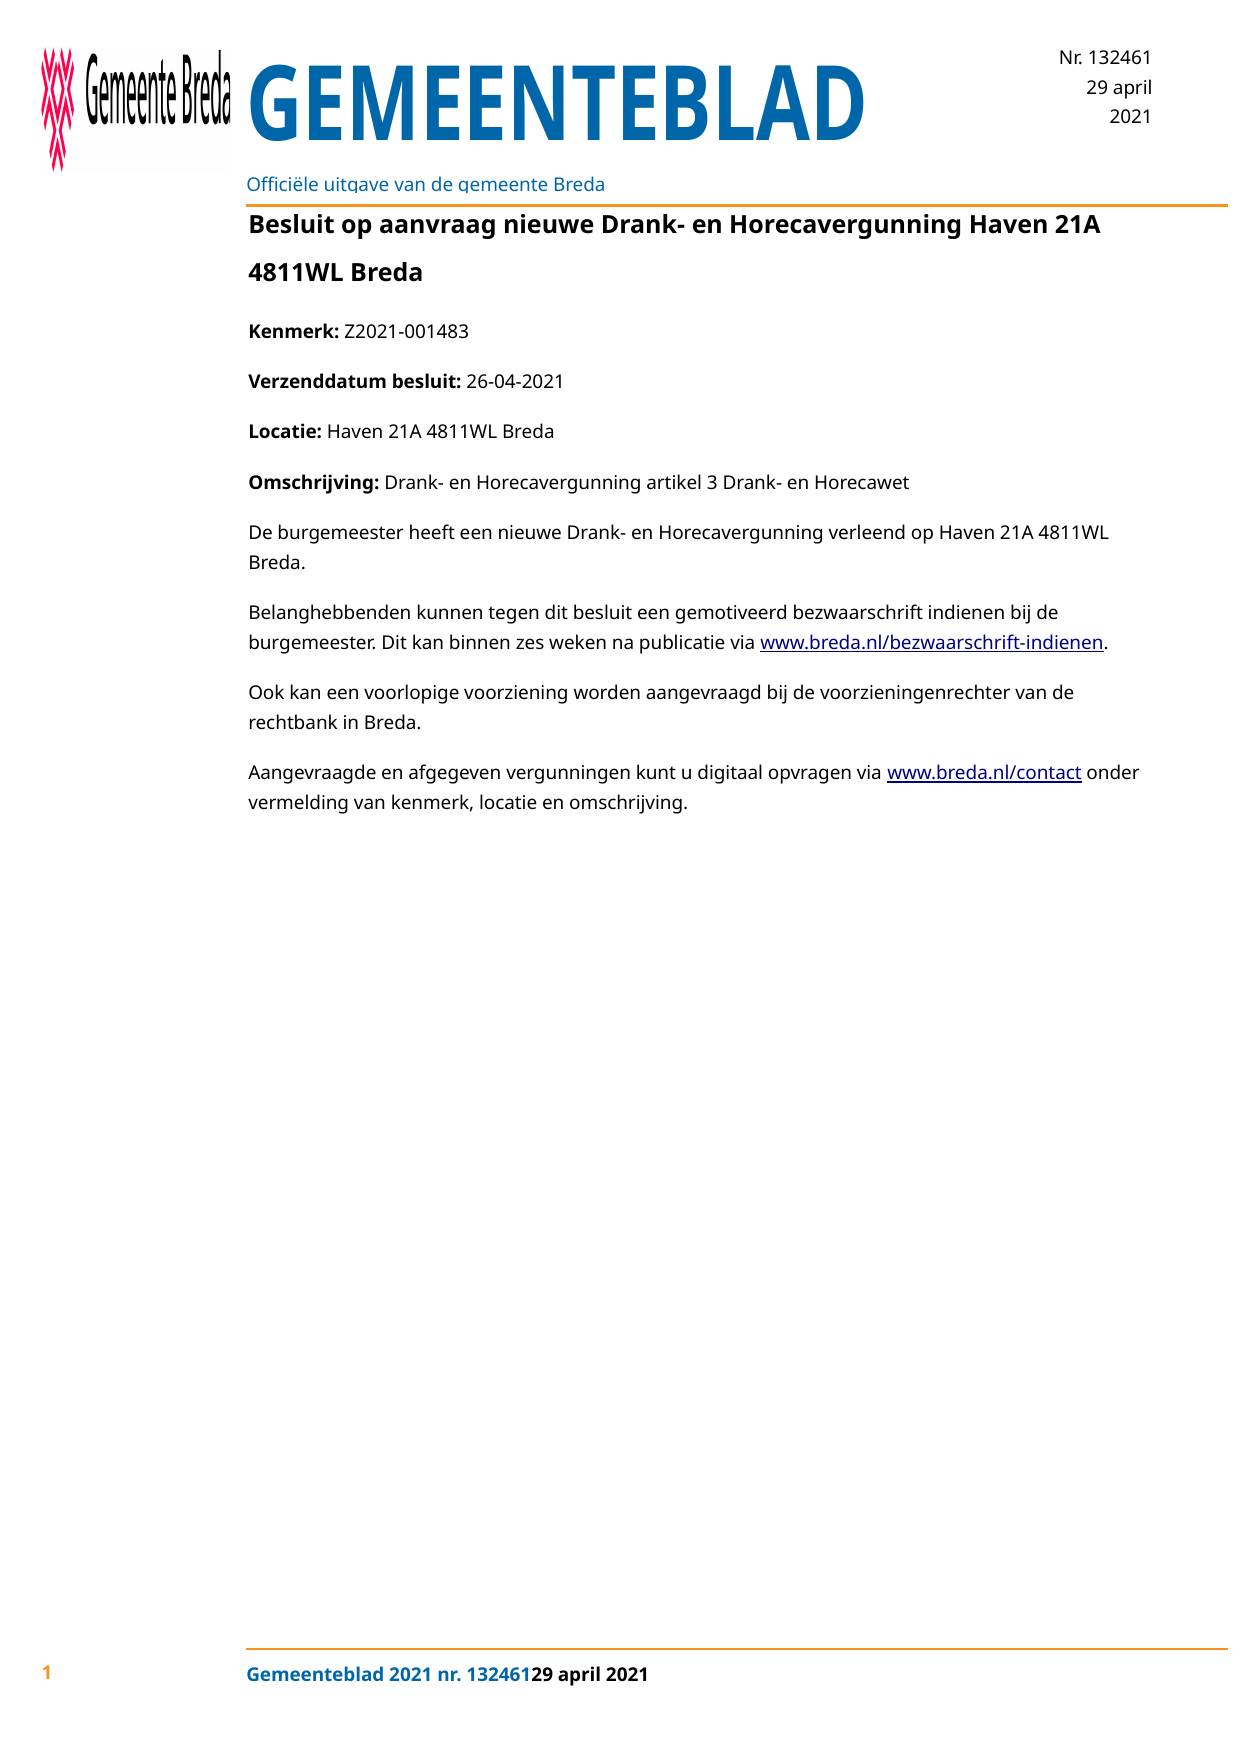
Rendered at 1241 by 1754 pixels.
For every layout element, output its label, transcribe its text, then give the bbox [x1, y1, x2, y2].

text Omschrijving: Drank- en Horecavergunning artikel 3 Drank- en Horecawet [248, 469, 1152, 495]
text De burgemeester heeft een nieuwe Drank- en Horecavergunning verleend op Haven 21A 4811WL Breda. [248, 519, 1152, 575]
text Locatie: Haven 21A 4811WL Breda [248, 419, 1152, 444]
text Verzenddatum besluit: 26-04-2021 [248, 368, 1152, 394]
text Aangevraagde en afgegeven vergunningen kunt u digitaal opvragen via www.breda.nl/contact onder vermelding van kenmerk, locatie en omschrijving. [248, 759, 1152, 815]
text Belanghebbenden kunnen tegen dit besluit een gemotiveerd bezwaarschrift indienen bij de burgemeester. Dit kan binnen zes weken na publicatie via www.breda.nl/bezwaarschrift-indienen. [248, 599, 1152, 655]
picture [41, 47, 231, 172]
text Ook kan een voorlopige voorziening worden aangevraagd bij de voorzieningenrechter van de rechtbank in Breda. [248, 679, 1152, 735]
text Kenmerk: Z2021-001483 [248, 318, 1152, 344]
text Besluit op aanvraag nieuwe Drank- en Horecavergunning Haven 21A 4811WL Breda [248, 207, 1152, 288]
